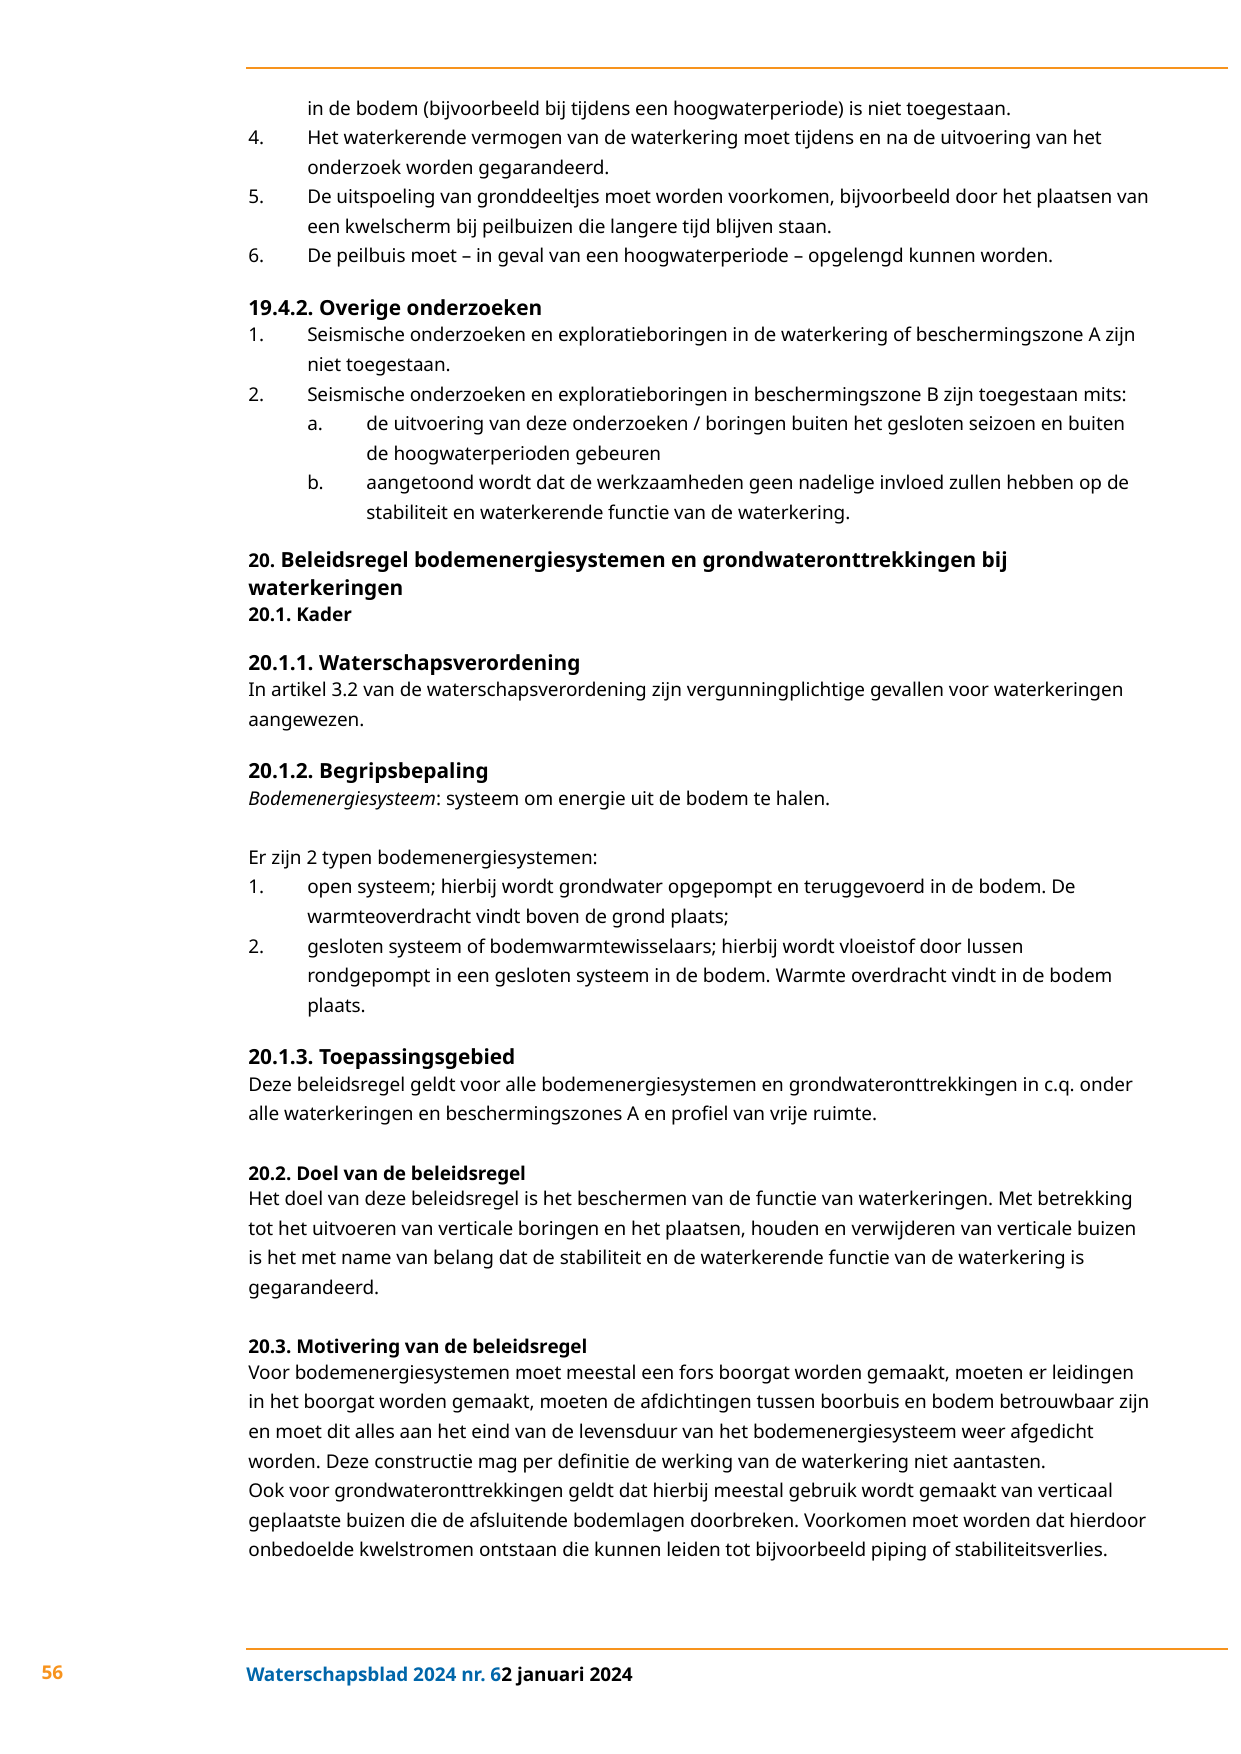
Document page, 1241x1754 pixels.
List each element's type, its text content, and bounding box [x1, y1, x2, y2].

text 20. Beleidsregel bodemenergiesystemen en grondwateronttrekkingen bij waterkeringen [248, 545, 1152, 602]
text Bodemenergiesysteem: systeem om energie uit de bodem te halen. [248, 785, 1152, 811]
text 20.2. Doel van de beleidsregel [248, 1160, 1152, 1185]
list De uitspoeling van gronddeeltjes moet worden voorkomen, bijvoorbeeld door het plaatsen van een kwelscherm bij peilbuizen die langere tijd blijven staan. [248, 183, 1152, 239]
text 20.3. Motivering van de beleidsregel [248, 1333, 1152, 1359]
text 20.1. Kader [248, 602, 1152, 627]
text In artikel 3.2 van de waterschapsverordening zijn vergunningplichtige gevallen voor waterkeringen aangewezen. [248, 677, 1152, 732]
list in de bodem (bijvoorbeeld bij tijdens een hoogwaterperiode) is niet toegestaan. [248, 95, 1152, 121]
text Voor bodemenergiesystemen moet meestal een fors boorgat worden gemaakt, moeten er leidingen in het boorgat worden gemaakt, moeten de afdichtingen tussen boorbuis en bodem betrouwbaar zijn en moet dit alles aan het eind van de levensduur van het bodemenergiesysteem weer afgedicht worden. Deze constructie mag per definitie de werking van de waterkering niet aantasten. [248, 1359, 1152, 1473]
list de uitvoering van deze onderzoeken / boringen buiten het gesloten seizoen en buiten de hoogwaterperioden gebeuren [307, 410, 1152, 466]
text Ook voor grondwateronttrekkingen geldt dat hierbij meestal gebruik wordt gemaakt van verticaal geplaatste buizen die de afsluitende bodemlagen doorbreken. Voorkomen moet worden dat hierdoor onbedoelde kwelstromen ontstaan die kunnen leiden tot bijvoorbeeld piping of stabiliteitsverlies. [248, 1477, 1152, 1562]
list Seismische onderzoeken en exploratieboringen in beschermingszone B zijn toegestaan mits: [248, 381, 1152, 406]
list De peilbuis moet – in geval van een hoogwaterperiode – opgelengd kunnen worden. [248, 243, 1152, 268]
list Seismische onderzoeken en exploratieboringen in de waterkering of beschermingszone A zijn niet toegestaan. [248, 322, 1152, 377]
text 20.1.1. Waterschapsverordening [248, 648, 1152, 677]
text 19.4.2. Overige onderzoeken [248, 293, 1152, 322]
list open systeem; hierbij wordt grondwater opgepompt en teruggevoerd in de bodem. De warmteoverdracht vindt boven de grond plaats; [248, 874, 1152, 929]
text Er zijn 2 typen bodemenergiesystemen: [248, 844, 1152, 870]
list aangetoond wordt dat de werkzaamheden geen nadelige invloed zullen hebben op de stabiliteit en waterkerende functie van de waterkering. [307, 469, 1152, 525]
text 20.1.2. Begripsbepaling [248, 757, 1152, 785]
picture [41, 47, 231, 172]
list Het waterkerende vermogen van de waterkering moet tijdens en na de uitvoering van het onderzoek worden gegarandeerd. [248, 124, 1152, 180]
list gesloten systeem of bodemwarmtewisselaars; hierbij wordt vloeistof door lussen rondgepompt in een gesloten systeem in de bodem. Warmte overdracht vindt in de bodem plaats. [248, 933, 1152, 1018]
text Het doel van deze beleidsregel is het beschermen van de functie van waterkeringen. Met betrekking tot het uitvoeren van verticale boringen en het plaatsen, houden en verwijderen van verticale buizen is het met name van belang dat de stabiliteit en de waterkerende functie van de waterkering is gegarandeerd. [248, 1185, 1152, 1300]
text 20.1.3. Toepassingsgebied [248, 1042, 1152, 1071]
text Deze beleidsregel geldt voor alle bodemenergiesystemen en grondwateronttrekkingen in c.q. onder alle waterkeringen en beschermingszones A en profiel van vrije ruimte. [248, 1071, 1152, 1126]
